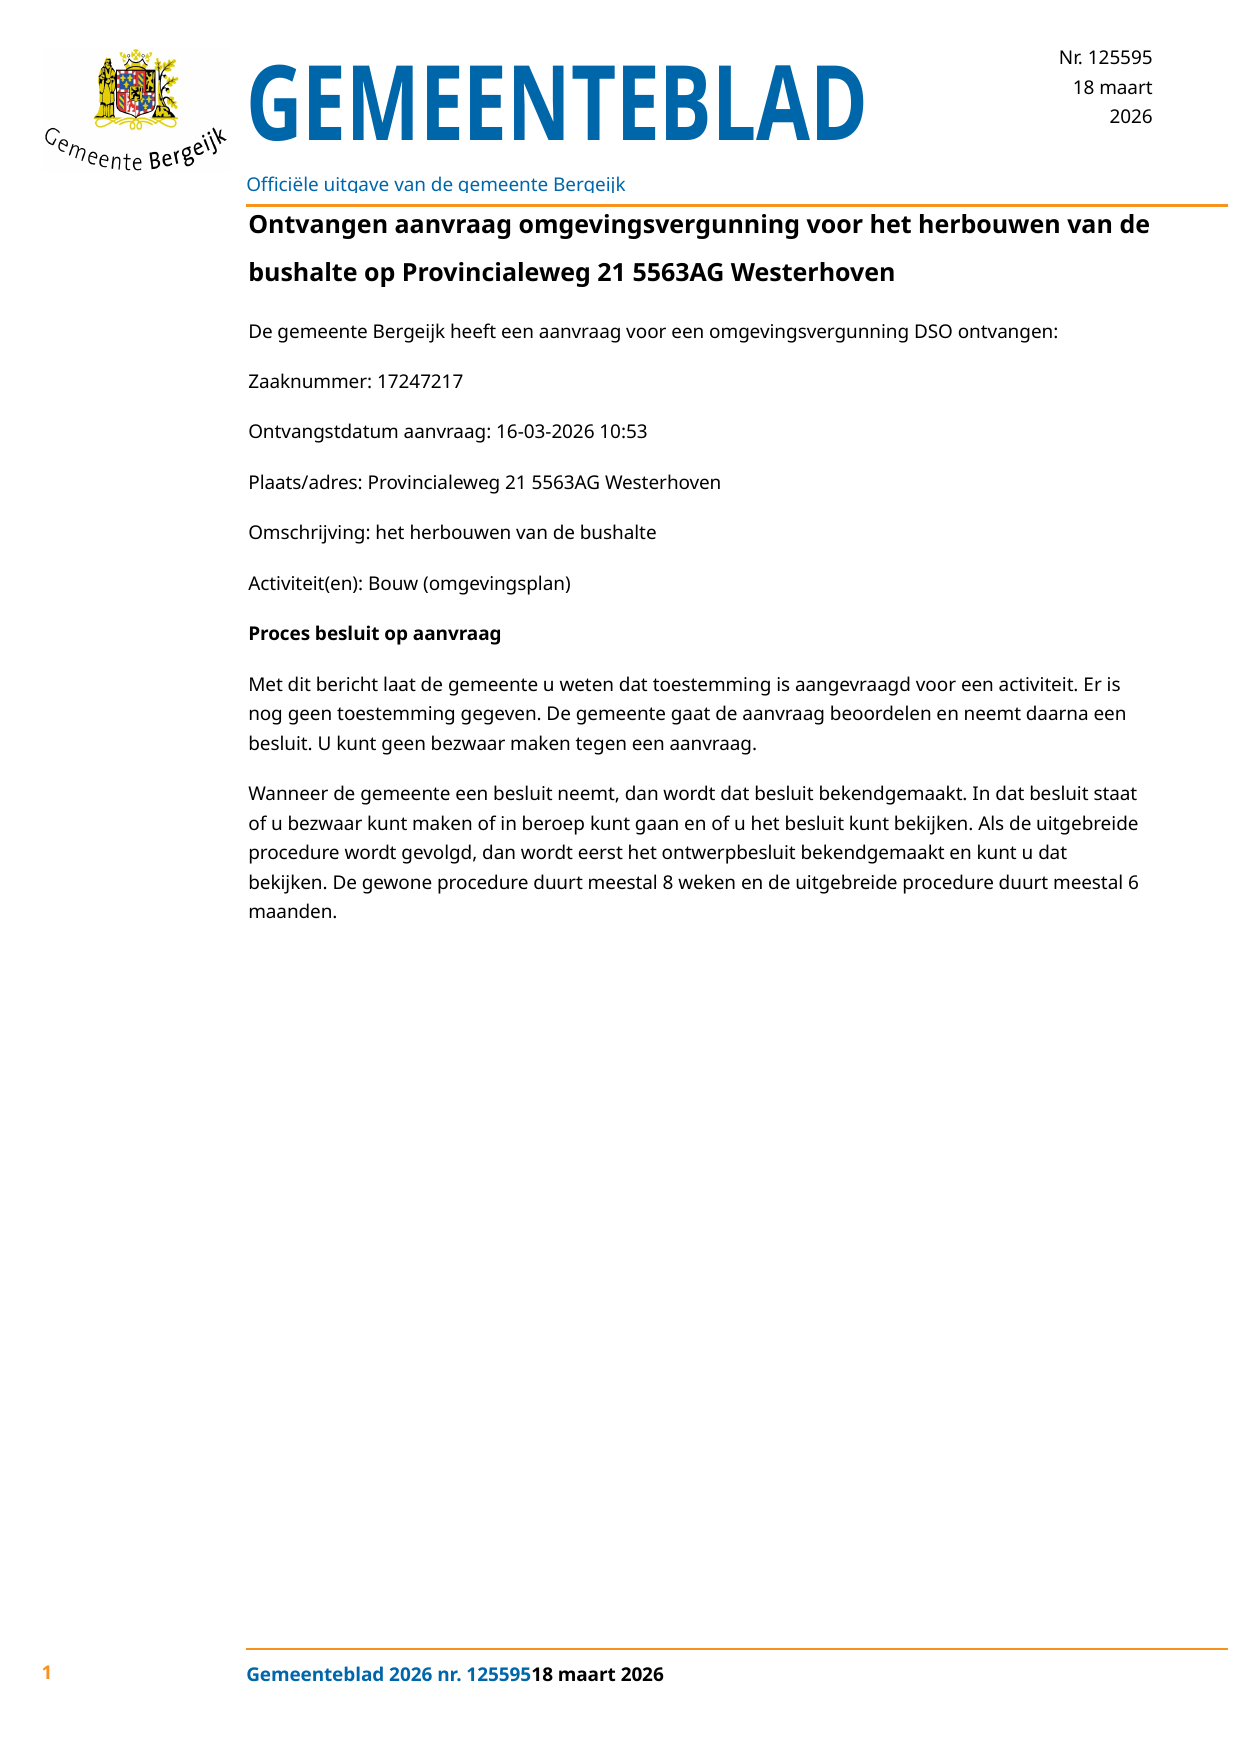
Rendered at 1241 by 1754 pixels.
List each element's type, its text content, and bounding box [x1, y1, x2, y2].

text Proces besluit op aanvraag [248, 620, 1152, 646]
text Wanneer de gemeente een besluit neemt, dan wordt dat besluit bekendgemaakt. In dat besluit staat of u bezwaar kunt maken of in beroep kunt gaan en of u het besluit kunt bekijken. Als de uitgebreide procedure wordt gevolgd, dan wordt eerst het ontwerpbesluit bekendgemaakt en kunt u dat bekijken. De gewone procedure duurt meestal 8 weken en de uitgebreide procedure duurt meestal 6 maanden. [248, 780, 1152, 924]
text De gemeente Bergeijk heeft een aanvraag voor een omgevingsvergunning DSO ontvangen: [248, 318, 1152, 344]
picture [41, 47, 231, 172]
text Activiteit(en): Bouw (omgevingsplan) [248, 570, 1152, 596]
text Zaaknummer: 17247217 [248, 368, 1152, 394]
text Omschrijving: het herbouwen van de bushalte [248, 519, 1152, 545]
text Ontvangstdatum aanvraag: 16-03-2026 10:53 [248, 419, 1152, 444]
text Ontvangen aanvraag omgevingsvergunning voor het herbouwen van de bushalte op Provincialeweg 21 5563AG Westerhoven [248, 207, 1152, 288]
text Met dit bericht laat de gemeente u weten dat toestemming is aangevraagd voor een activiteit. Er is nog geen toestemming gegeven. De gemeente gaat de aanvraag beoordelen en neemt daarna een besluit. U kunt geen bezwaar maken tegen een aanvraag. [248, 671, 1152, 756]
text Plaats/adres: Provincialeweg 21 5563AG Westerhoven [248, 469, 1152, 495]
